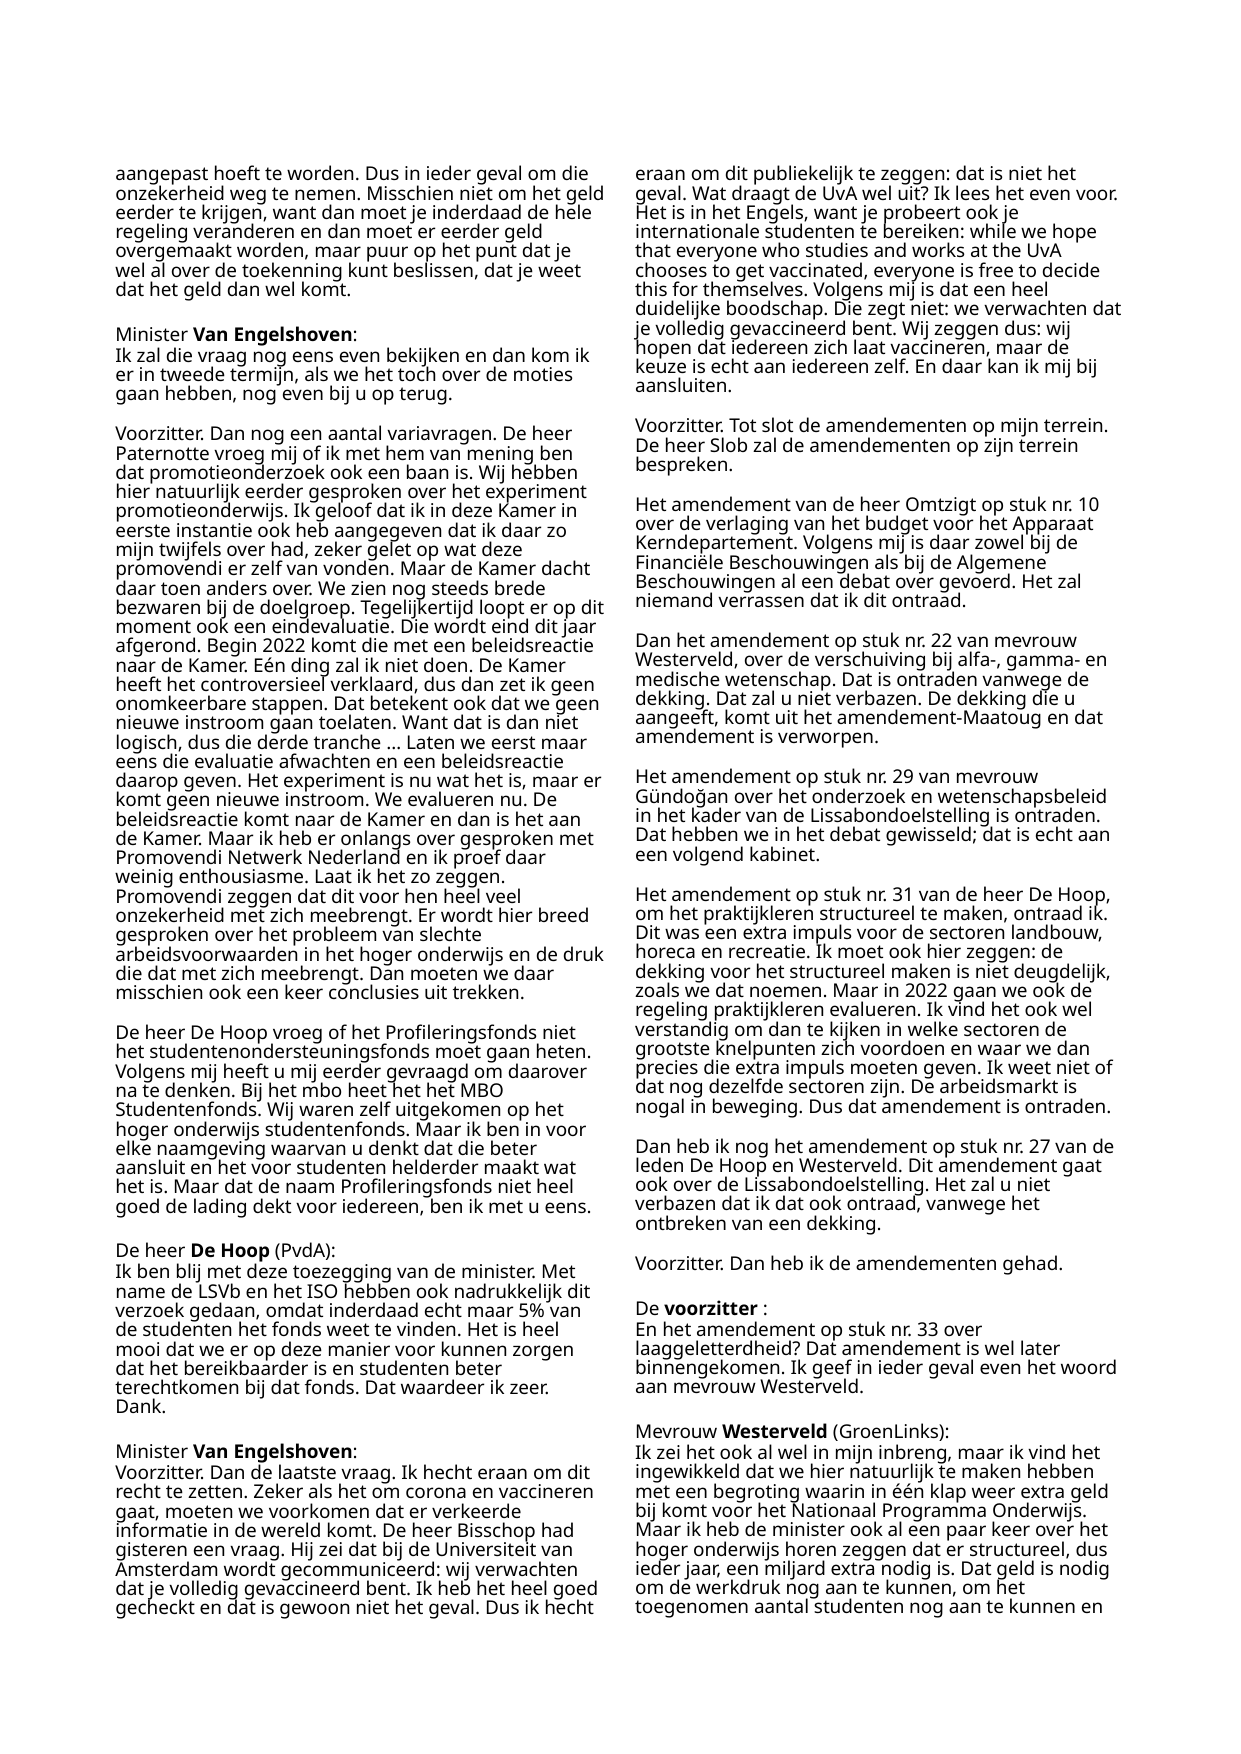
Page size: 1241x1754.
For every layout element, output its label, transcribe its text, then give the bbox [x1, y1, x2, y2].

text De voorzitter : [635, 1295, 1125, 1321]
text Ik zal die vraag nog eens even bekijken en dan kom ik er in tweede termijn, als we het toch over de moties gaan hebben, nog even bij u op terug. [115, 347, 605, 404]
text Ik ben blij met deze toezegging van de minister. Met name de LSVb en het ISO hebben ook nadrukkelijk dit verzoek gedaan, omdat inderdaad echt maar 5% van de studenten het fonds weet te vinden. Het is heel mooi dat we er op deze manier voor kunnen zorgen dat het bereikbaarder is en studenten beter terechtkomen bij dat fonds. Dat waardeer ik zeer. Dank. [115, 1263, 605, 1418]
text Voorzitter. Dan de laatste vraag. Ik hecht eraan om dit recht te zetten. Zeker als het om corona en vaccineren gaat, moeten we voorkomen dat er verkeerde informatie in de wereld komt. De heer Bisschop had gisteren een vraag. Hij zei dat bij de Universiteit van Amsterdam wordt gecommuniceerd: wij verwachten dat je volledig gevaccineerd bent. Ik heb het heel goed gecheckt en dat is gewoon niet het geval. Dus ik hecht [115, 1464, 605, 1618]
text De heer De Hoop vroeg of het Profileringsfonds niet het studentenondersteuningsfonds moet gaan heten. Volgens mij heeft u mij eerder gevraagd om daarover na te denken. Bij het mbo heet het het MBO Studentenfonds. Wij waren zelf uitgekomen op het hoger onderwijs studentenfonds. Maar ik ben in voor elke naamgeving waarvan u denkt dat die beter aansluit en het voor studenten helderder maakt wat het is. Maar dat de naam Profileringsfonds niet heel goed de lading dekt voor iedereen, ben ik met u eens. [115, 1024, 605, 1217]
text En het amendement op stuk nr. 33 over laaggeletterdheid? Dat amendement is wel later binnengekomen. Ik geef in ieder geval even het woord aan mevrouw Westerveld. [635, 1321, 1125, 1398]
text Dan het amendement op stuk nr. 22 van mevrouw Westerveld, over de verschuiving bij alfa-, gamma- en medische wetenschap. Dat is ontraden vanwege de dekking. Dat zal u niet verbazen. De dekking die u aangeeft, komt uit het amendement-Maatoug en dat amendement is verworpen. [635, 632, 1125, 748]
text Het amendement op stuk nr. 31 van de heer De Hoop, om het praktijkleren structureel te maken, ontraad ik. Dit was een extra impuls voor de sectoren landbouw, horeca en recreatie. Ik moet ook hier zeggen: de dekking voor het structureel maken is niet deugdelijk, zoals we dat noemen. Maar in 2022 gaan we ook de regeling praktijkleren evalueren. Ik vind het ook wel verstandig om dan te kijken in welke sectoren de grootste knelpunten zich voordoen en waar we dan precies die extra impuls moeten geven. Ik weet niet of dat nog dezelfde sectoren zijn. De arbeidsmarkt is nogal in beweging. Dus dat amendement is ontraden. [635, 886, 1125, 1117]
text Ik zei het ook al wel in mijn inbreng, maar ik vind het ingewikkeld dat we hier natuurlijk te maken hebben met een begroting waarin in één klap weer extra geld bij komt voor het Nationaal Programma Onderwijs. Maar ik heb de minister ook al een paar keer over het hoger onderwijs horen zeggen dat er structureel, dus ieder jaar, een miljard extra nodig is. Dat geld is nodig om de werkdruk nog aan te kunnen, om het toegenomen aantal studenten nog aan te kunnen en [635, 1444, 1125, 1618]
text Voorzitter. Tot slot de amendementen op mijn terrein. De heer Slob zal de amendementen op zijn terrein bespreken. [635, 417, 1125, 475]
text aangepast hoeft te worden. Dus in ieder geval om die onzekerheid weg te nemen. Misschien niet om het geld eerder te krijgen, want dan moet je inderdaad de hele regeling veranderen en dan moet er eerder geld overgemaakt worden, maar puur op het punt dat je wel al over de toekenning kunt beslissen, dat je weet dat het geld dan wel komt. [115, 165, 605, 300]
text Het amendement op stuk nr. 29 van mevrouw Gündoğan over het onderzoek en wetenschapsbeleid in het kader van de Lissabondoelstelling is ontraden. Dat hebben we in het debat gewisseld; dat is echt aan een volgend kabinet. [635, 768, 1125, 865]
text Voorzitter. Dan heb ik de amendementen gehad. [635, 1255, 1125, 1274]
text Dan heb ik nog het amendement op stuk nr. 27 van de leden De Hoop en Westerveld. Dit amendement gaat ook over de Lissabondoelstelling. Het zal u niet verbazen dat ik dat ook ontraad, vanwege het ontbreken van een dekking. [635, 1138, 1125, 1234]
text eraan om dit publiekelijk te zeggen: dat is niet het geval. Wat draagt de UvA wel uit? Ik lees het even voor. Het is in het Engels, want je probeert ook je internationale studenten te bereiken: while we hope that everyone who studies and works at the UvA chooses to get vaccinated, everyone is free to decide this for themselves. Volgens mij is dat een heel duidelijke boodschap. Die zegt niet: we verwachten dat je volledig gevaccineerd bent. Wij zeggen dus: wij hopen dat iedereen zich laat vaccineren, maar de keuze is echt aan iedereen zelf. En daar kan ik mij bij aansluiten. [635, 165, 1125, 397]
text Mevrouw Westerveld (GroenLinks): [635, 1418, 1125, 1444]
text De heer De Hoop (PvdA): [115, 1238, 605, 1263]
text Voorzitter. Dan nog een aantal variavragen. De heer Paternotte vroeg mij of ik met hem van mening ben dat promotieonderzoek ook een baan is. Wij hebben hier natuurlijk eerder gesproken over het experiment promotieonderwijs. Ik geloof dat ik in deze Kamer in eerste instantie ook heb aangegeven dat ik daar zo mijn twijfels over had, zeker gelet op wat deze promovendi er zelf van vonden. Maar de Kamer dacht daar toen anders over. We zien nog steeds brede bezwaren bij de doelgroep. Tegelijkertijd loopt er op dit moment ook een eindevaluatie. Die wordt eind dit jaar afgerond. Begin 2022 komt die met een beleidsreactie naar de Kamer. Eén ding zal ik niet doen. De Kamer heeft het controversieel verklaard, dus dan zet ik geen onomkeerbare stappen. Dat betekent ook dat we geen nieuwe instroom gaan toelaten. Want dat is dan niet logisch, dus die derde tranche … Laten we eerst maar eens die evaluatie afwachten en een beleidsreactie daarop geven. Het experiment is nu wat het is, maar er komt geen nieuwe instroom. We evalueren nu. De beleidsreactie komt naar de Kamer en dan is het aan de Kamer. Maar ik heb er onlangs over gesproken met Promovendi Netwerk Nederland en ik proef daar weinig enthousiasme. Laat ik het zo zeggen. Promovendi zeggen dat dit voor hen heel veel onzekerheid met zich meebrengt. Er wordt hier breed gesproken over het probleem van slechte arbeidsvoorwaarden in het hoger onderwijs en de druk die dat met zich meebrengt. Dan moeten we daar misschien ook een keer conclusies uit trekken. [115, 425, 605, 1003]
text Minister Van Engelshoven: [115, 1438, 605, 1464]
text Minister Van Engelshoven: [115, 321, 605, 347]
text Het amendement van de heer Omtzigt op stuk nr. 10 over de verlaging van het budget voor het Apparaat Kerndepartement. Volgens mij is daar zowel bij de Financiële Beschouwingen als bij de Algemene Beschouwingen al een debat over gevoerd. Het zal niemand verrassen dat ik dit ontraad. [635, 496, 1125, 611]
